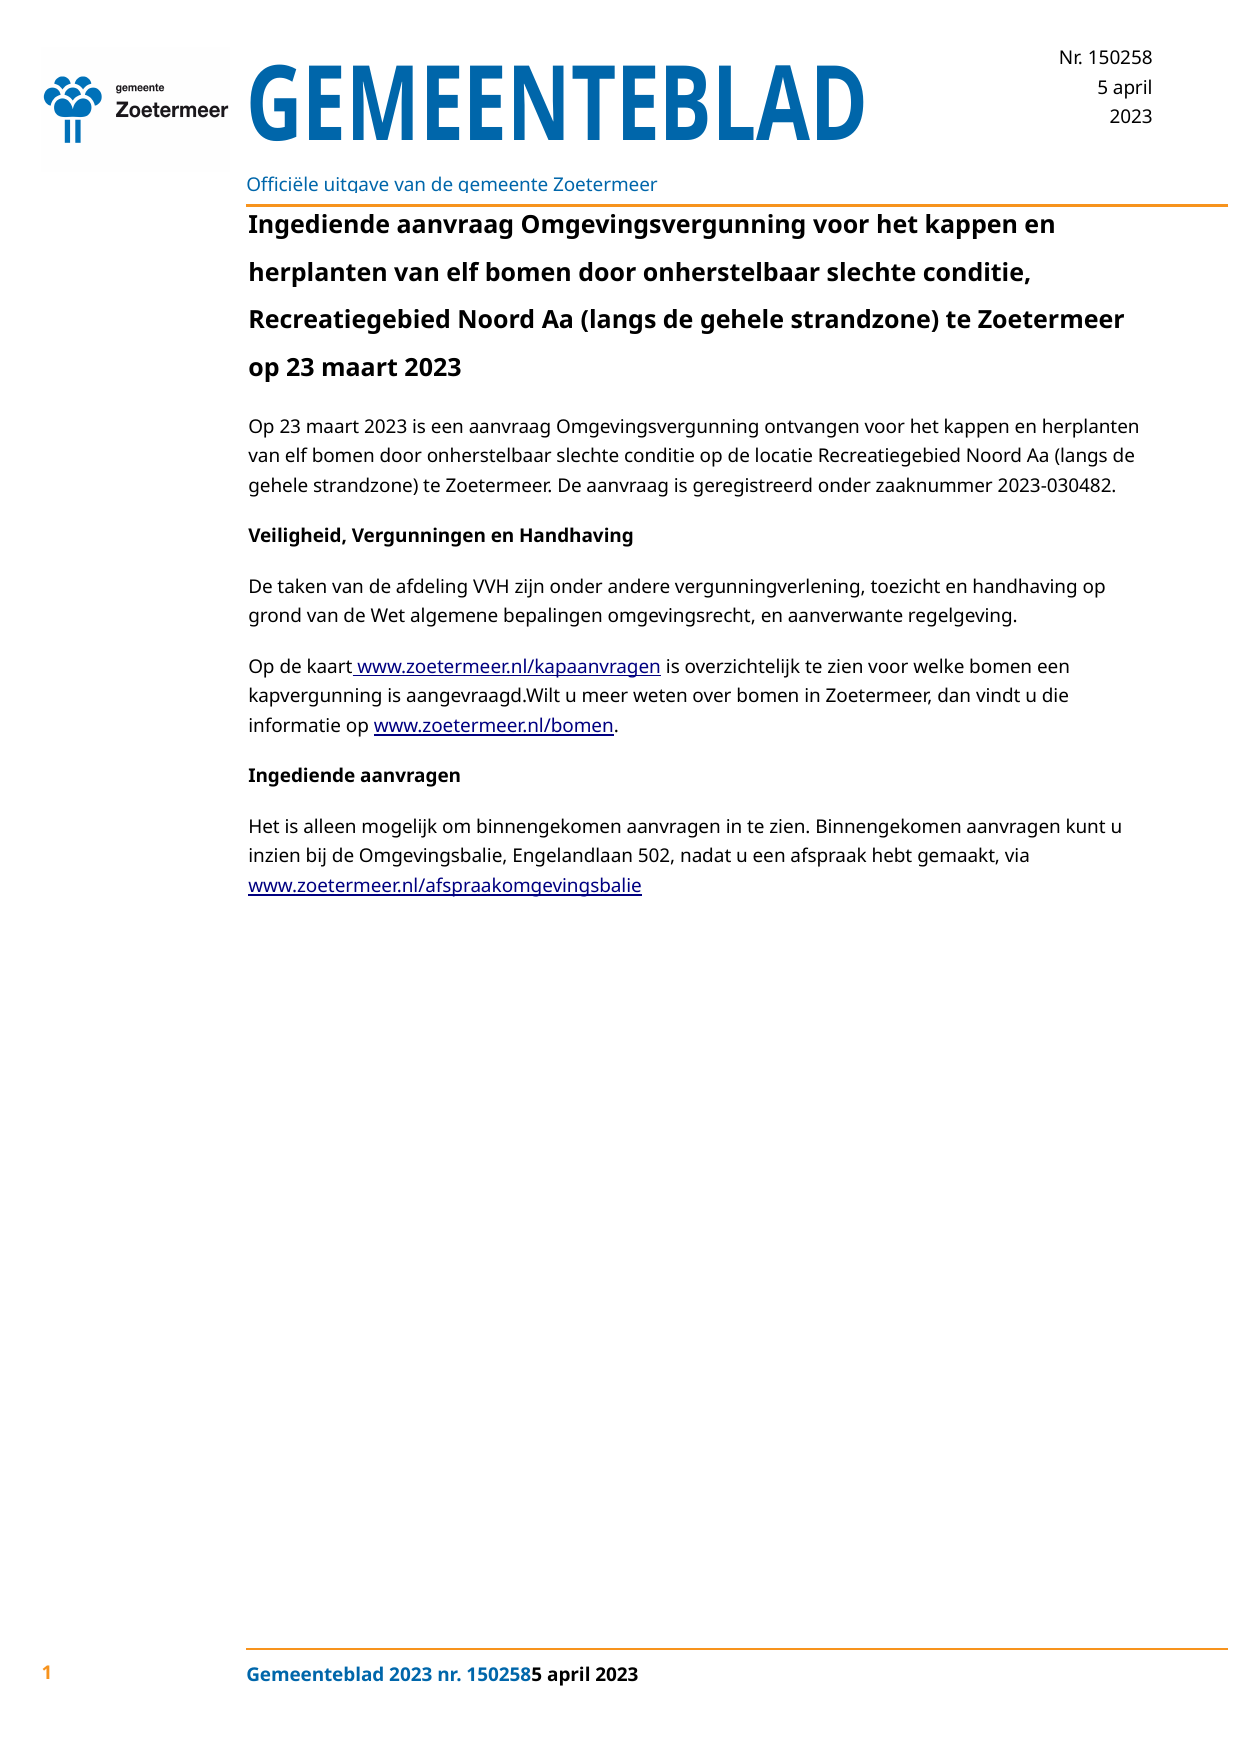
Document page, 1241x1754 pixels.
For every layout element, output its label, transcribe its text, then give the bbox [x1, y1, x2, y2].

text Ingediende aanvragen [248, 763, 1152, 788]
text Het is alleen mogelijk om binnengekomen aanvragen in te zien. Binnengekomen aanvragen kunt u inzien bij de Omgevingsbalie, Engelandlaan 502, nadat u een afspraak hebt gemaakt, via www.zoetermeer.nl/afspraakomgevingsbalie [248, 813, 1152, 898]
text Op 23 maart 2023 is een aanvraag Omgevingsvergunning ontvangen voor het kappen en herplanten van elf bomen door onherstelbaar slechte conditie op de locatie Recreatiegebied Noord Aa (langs de gehele strandzone) te Zoetermeer. De aanvraag is geregistreerd onder zaaknummer 2023-030482. [248, 413, 1152, 498]
text De taken van de afdeling VVH zijn onder andere vergunningverlening, toezicht en handhaving op grond van de Wet algemene bepalingen omgevingsrecht, en aanverwante regelgeving. [248, 573, 1152, 628]
text Ingediende aanvraag Omgevingsvergunning voor het kappen en herplanten van elf bomen door onherstelbaar slechte conditie, Recreatiegebied Noord Aa (langs de gehele strandzone) te Zoetermeer op 23 maart 2023 [248, 207, 1152, 384]
text Op de kaart www.zoetermeer.nl/kapaanvragen is overzichtelijk te zien voor welke bomen een kapvergunning is aangevraagd.Wilt u meer weten over bomen in Zoetermeer, dan vindt u die informatie op www.zoetermeer.nl/bomen. [248, 653, 1152, 738]
picture [41, 47, 231, 172]
text Veiligheid, Vergunningen en Handhaving [248, 523, 1152, 548]
